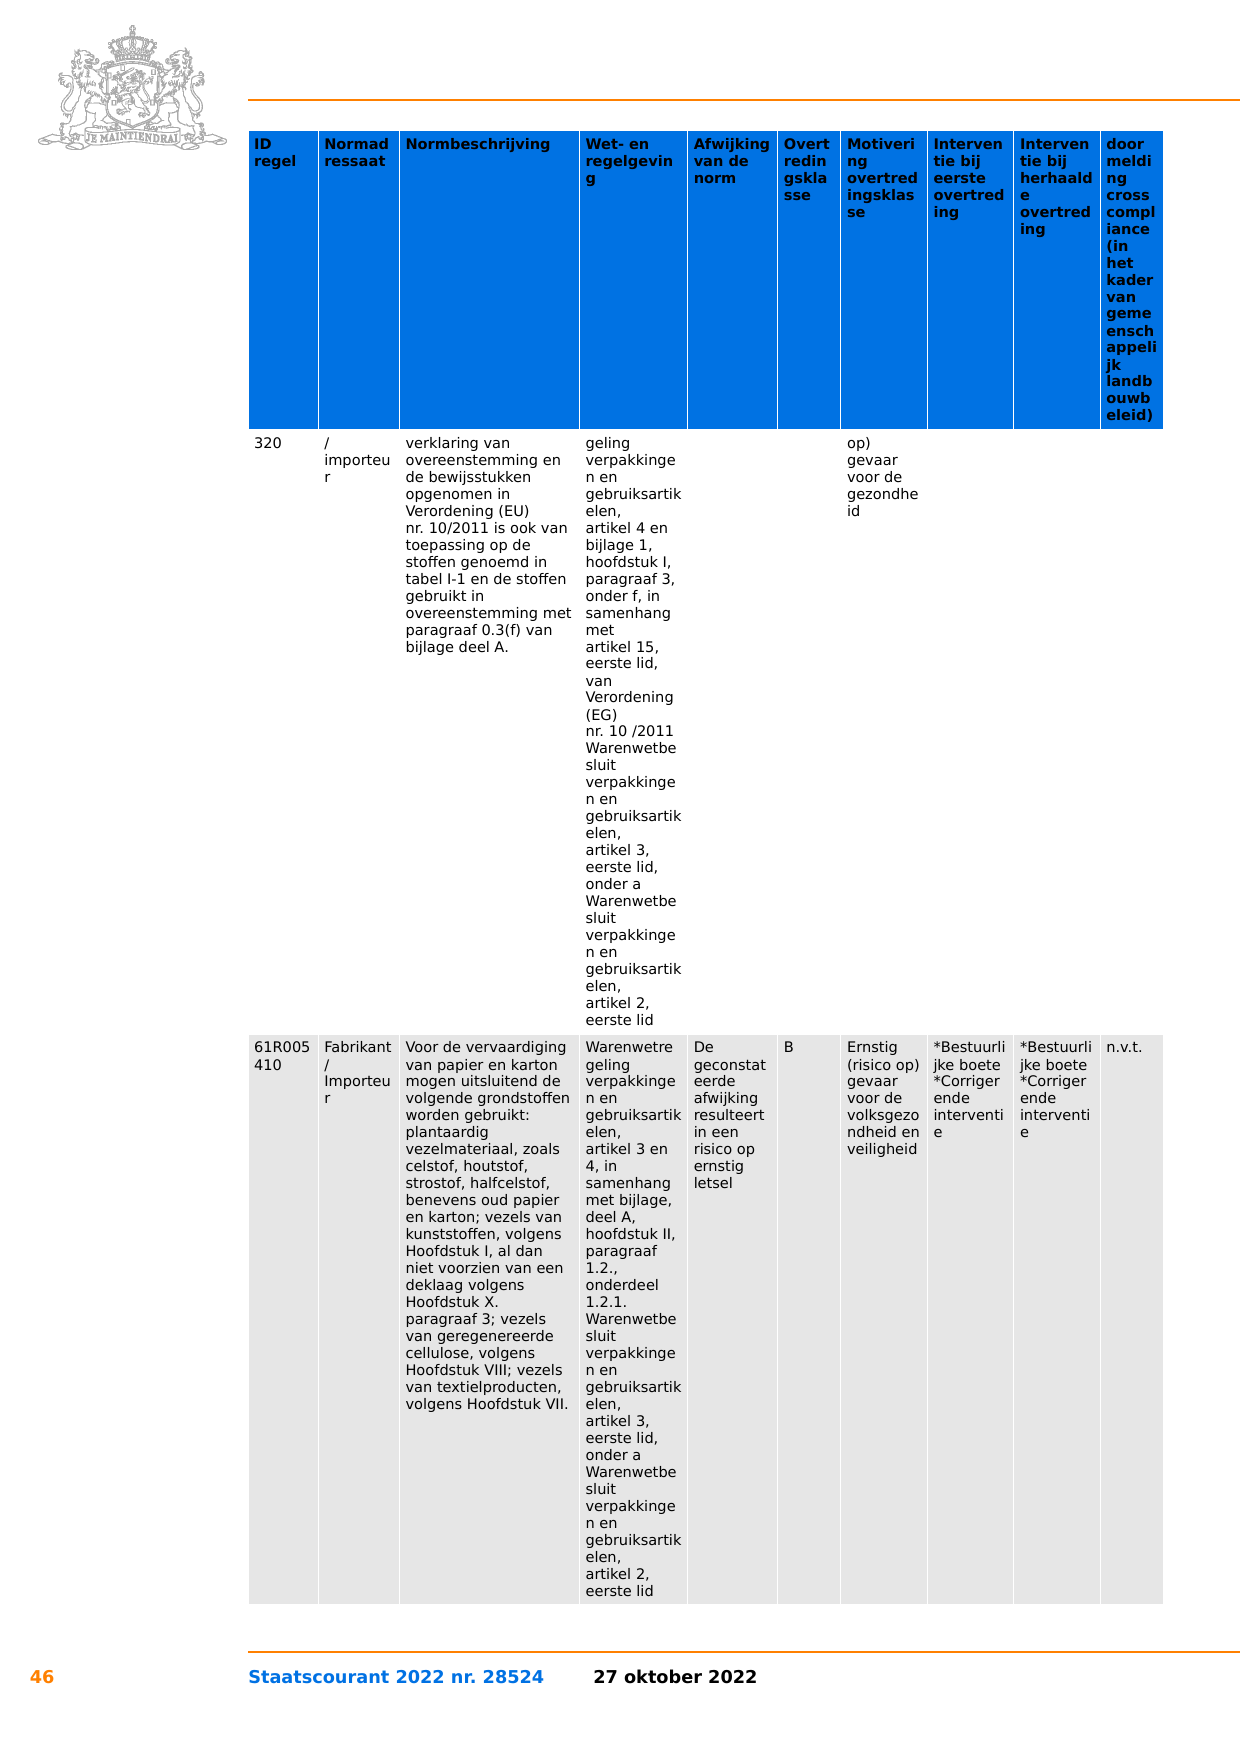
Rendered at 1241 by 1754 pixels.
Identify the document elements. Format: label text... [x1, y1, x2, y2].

picture [38, 25, 227, 150]
table_cell geling verpakkingen en gebruiksartikelen, artikel 4 en bijlage 1, hoofdstuk I, paragraaf 3, onder f, in samenhang met artikel 15, eerste lid, van Verordening (EG) nr. 10 /2011 Warenwetbesluit verpakkingen en gebruiksartikelen, artikel 3, eerste lid, onder a Warenwetbesluit verpakkingen en gebruiksartikelen, artikel 2, eerste lid [580, 430, 687, 1034]
table_cell 61R005410 [249, 1035, 318, 1604]
table_cell Warenwetregeling verpakkingen en gebruiksartikelen, artikel 3 en 4, in samenhang met bijlage, deel A, hoofdstuk II, paragraaf 1.2., onderdeel 1.2.1. Warenwetbesluit verpakkingen en gebruiksartikelen, artikel 3, eerste lid, onder a Warenwetbesluit verpakkingen en gebruiksartikelen, artikel 2, eerste lid [580, 1035, 687, 1604]
table_header Wet- en regelgeving [580, 131, 687, 429]
table_header Normadressaat [319, 131, 399, 429]
table_cell n.v.t. [1101, 1035, 1163, 1604]
table_cell Voor de vervaardiging van papier en karton mogen uitsluitend de volgende grondstoffen worden gebruikt: plantaardig vezelmateriaal, zoals celstof, houtstof, strostof, halfcelstof, benevens oud papier en karton; vezels van kunststoffen, volgens Hoofdstuk I, al dan niet voorzien van een deklaag volgens Hoofdstuk X. paragraaf 3; vezels van geregenereerde cellulose, volgens Hoofdstuk VIII; vezels van textielproducten, volgens Hoofdstuk VII. [400, 1035, 579, 1604]
table_header ID regel [249, 131, 318, 429]
table_cell / importeur [319, 430, 399, 1034]
table_cell B [778, 1035, 840, 1604]
table_cell Fabrikant / Importeur [319, 1035, 399, 1604]
table_header Interventie bij herhaalde overtreding [1014, 131, 1100, 429]
table_cell op) gevaar voor de gezondheid [841, 430, 927, 1034]
table_cell verklaring van overeenstemming en de bewijsstukken opgenomen in Verordening (EU) nr. 10/2011 is ook van toepassing op de stoffen genoemd in tabel I-1 en de stoffen gebruikt in overeenstemming met paragraaf 0.3(f) van bijlage deel A. [400, 430, 579, 1034]
table_header doormelding cross compliance (in het kader van gemeenschappelijk landbouwbeleid) [1101, 131, 1163, 429]
table_cell [778, 430, 840, 1034]
table_cell *Bestuurlijke boete *Corrigerende interventie [928, 1035, 1013, 1604]
table_cell [928, 430, 1013, 1034]
table_cell [688, 430, 777, 1034]
table_header Interventie bij eerste overtreding [928, 131, 1013, 429]
table_cell [1014, 430, 1100, 1034]
table_cell De geconstateerde afwijking resulteert in een risico op ernstig letsel [688, 1035, 777, 1604]
table_cell [1101, 430, 1163, 1034]
table_cell *Bestuurlijke boete *Corrigerende interventie [1014, 1035, 1100, 1604]
table_header Afwijking van de norm [688, 131, 777, 429]
table_header Normbeschrijving [400, 131, 579, 429]
table_header Motivering overtredingsklasse [841, 131, 927, 429]
table_cell Ernstig (risico op) gevaar voor de volksgezondheid en veiligheid [841, 1035, 927, 1604]
table_header Overtredingsklasse [778, 131, 840, 429]
table_cell 320 [249, 430, 318, 1034]
